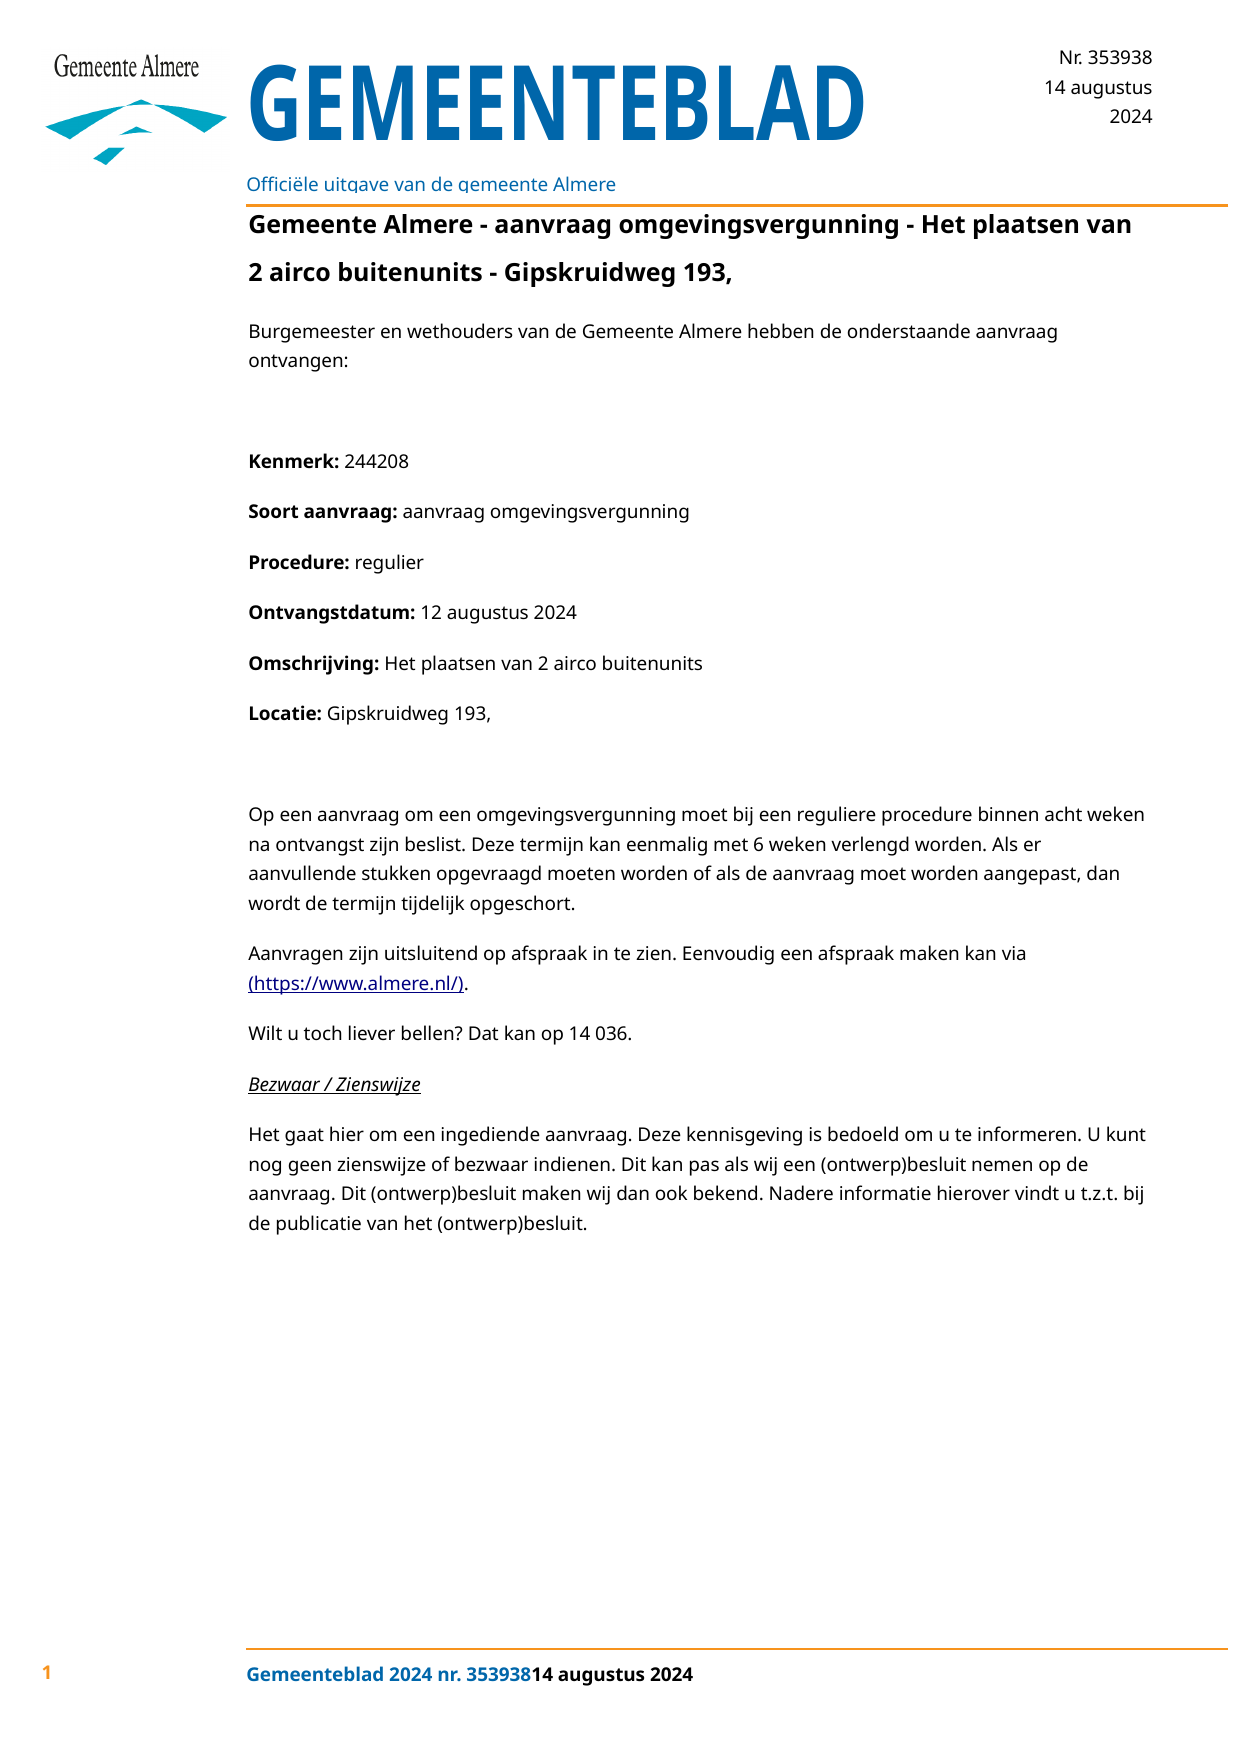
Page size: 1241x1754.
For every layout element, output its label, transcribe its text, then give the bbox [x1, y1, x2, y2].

text Burgemeester en wethouders van de Gemeente Almere hebben de onderstaande aanvraag ontvangen: [248, 318, 1152, 373]
text Op een aanvraag om een omgevingsvergunning moet bij een reguliere procedure binnen acht weken na ontvangst zijn beslist. Deze termijn kan eenmalig met 6 weken verlengd worden. Als er aanvullende stukken opgevraagd moeten worden of als de aanvraag moet worden aangepast, dan wordt de termijn tijdelijk opgeschort. [248, 801, 1152, 916]
text Omschrijving: Het plaatsen van 2 airco buitenunits [248, 650, 1152, 676]
text Locatie: Gipskruidweg 193, [248, 700, 1152, 726]
picture [41, 47, 231, 172]
text Ontvangstdatum: 12 augustus 2024 [248, 599, 1152, 625]
text Wilt u toch liever bellen? Dat kan op 14 036. [248, 1020, 1152, 1046]
text Kenmerk: 244208 [248, 448, 1152, 474]
text Procedure: regulier [248, 549, 1152, 575]
text Soort aanvraag: aanvraag omgevingsvergunning [248, 499, 1152, 524]
text Bezwaar / Zienswijze [248, 1071, 1152, 1097]
text Gemeente Almere - aanvraag omgevingsvergunning - Het plaatsen van 2 airco buitenunits - Gipskruidweg 193, [248, 207, 1152, 288]
text Het gaat hier om een ingediende aanvraag. Deze kennisgeving is bedoeld om u te informeren. U kunt nog geen zienswijze of bezwaar indienen. Dit kan pas als wij een (ontwerp)besluit nemen op de aanvraag. Dit (ontwerp)besluit maken wij dan ook bekend. Nadere informatie hierover vindt u t.z.t. bij de publicatie van het (ontwerp)besluit. [248, 1121, 1152, 1236]
text Aanvragen zijn uitsluitend op afspraak in te zien. Eenvoudig een afspraak maken kan via (https://www.almere.nl/). [248, 940, 1152, 996]
